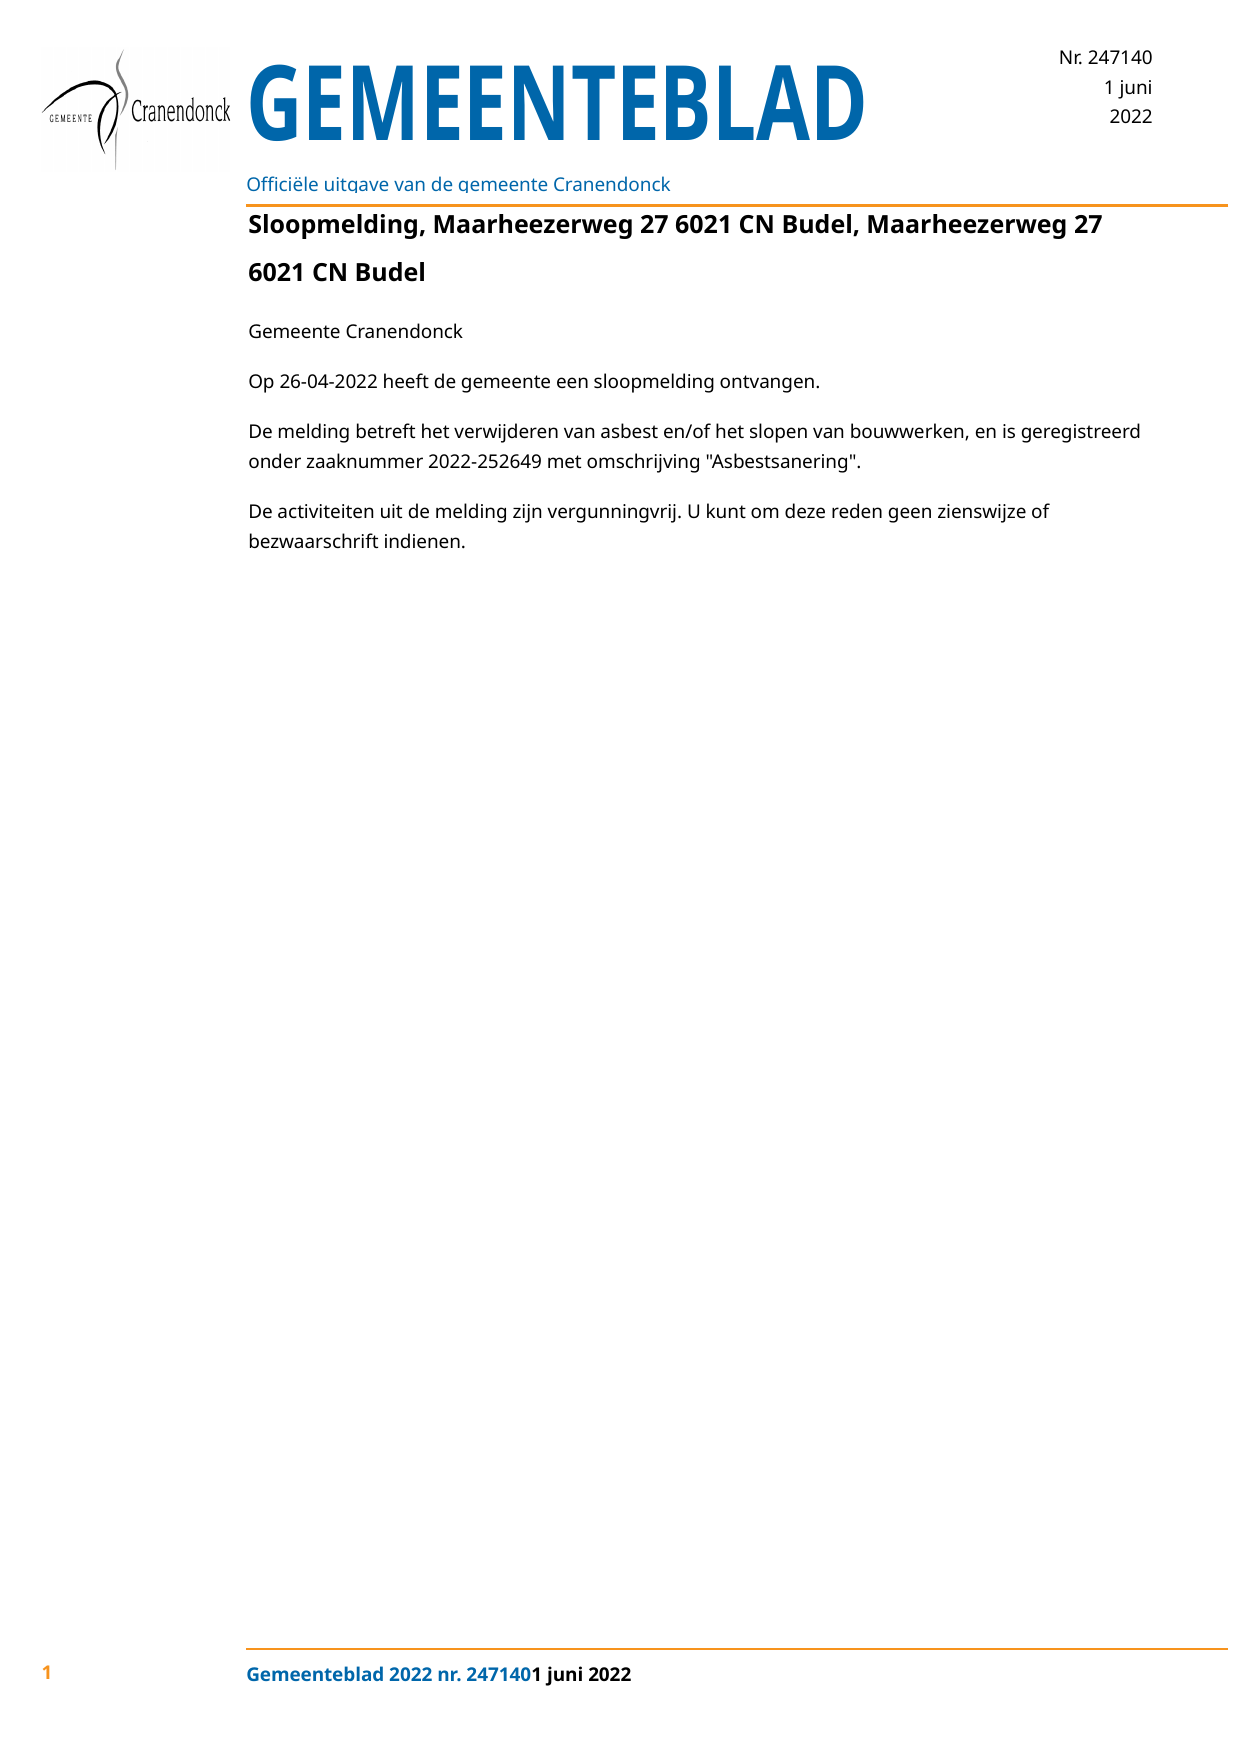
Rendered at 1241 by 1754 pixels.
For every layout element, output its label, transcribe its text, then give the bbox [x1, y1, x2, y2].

picture [41, 47, 231, 172]
text Sloopmelding, Maarheezerweg 27 6021 CN Budel, Maarheezerweg 27 6021 CN Budel [248, 207, 1152, 288]
text De activiteiten uit de melding zijn vergunningvrij. U kunt om deze reden geen zienswijze of bezwaarschrift indienen. [248, 499, 1152, 554]
text Op 26-04-2022 heeft de gemeente een sloopmelding ontvangen. [248, 368, 1152, 394]
text Gemeente Cranendonck [248, 318, 1152, 344]
text De melding betreft het verwijderen van asbest en/of het slopen van bouwwerken, en is geregistreerd onder zaaknummer 2022-252649 met omschrijving "Asbestsanering". [248, 419, 1152, 474]
